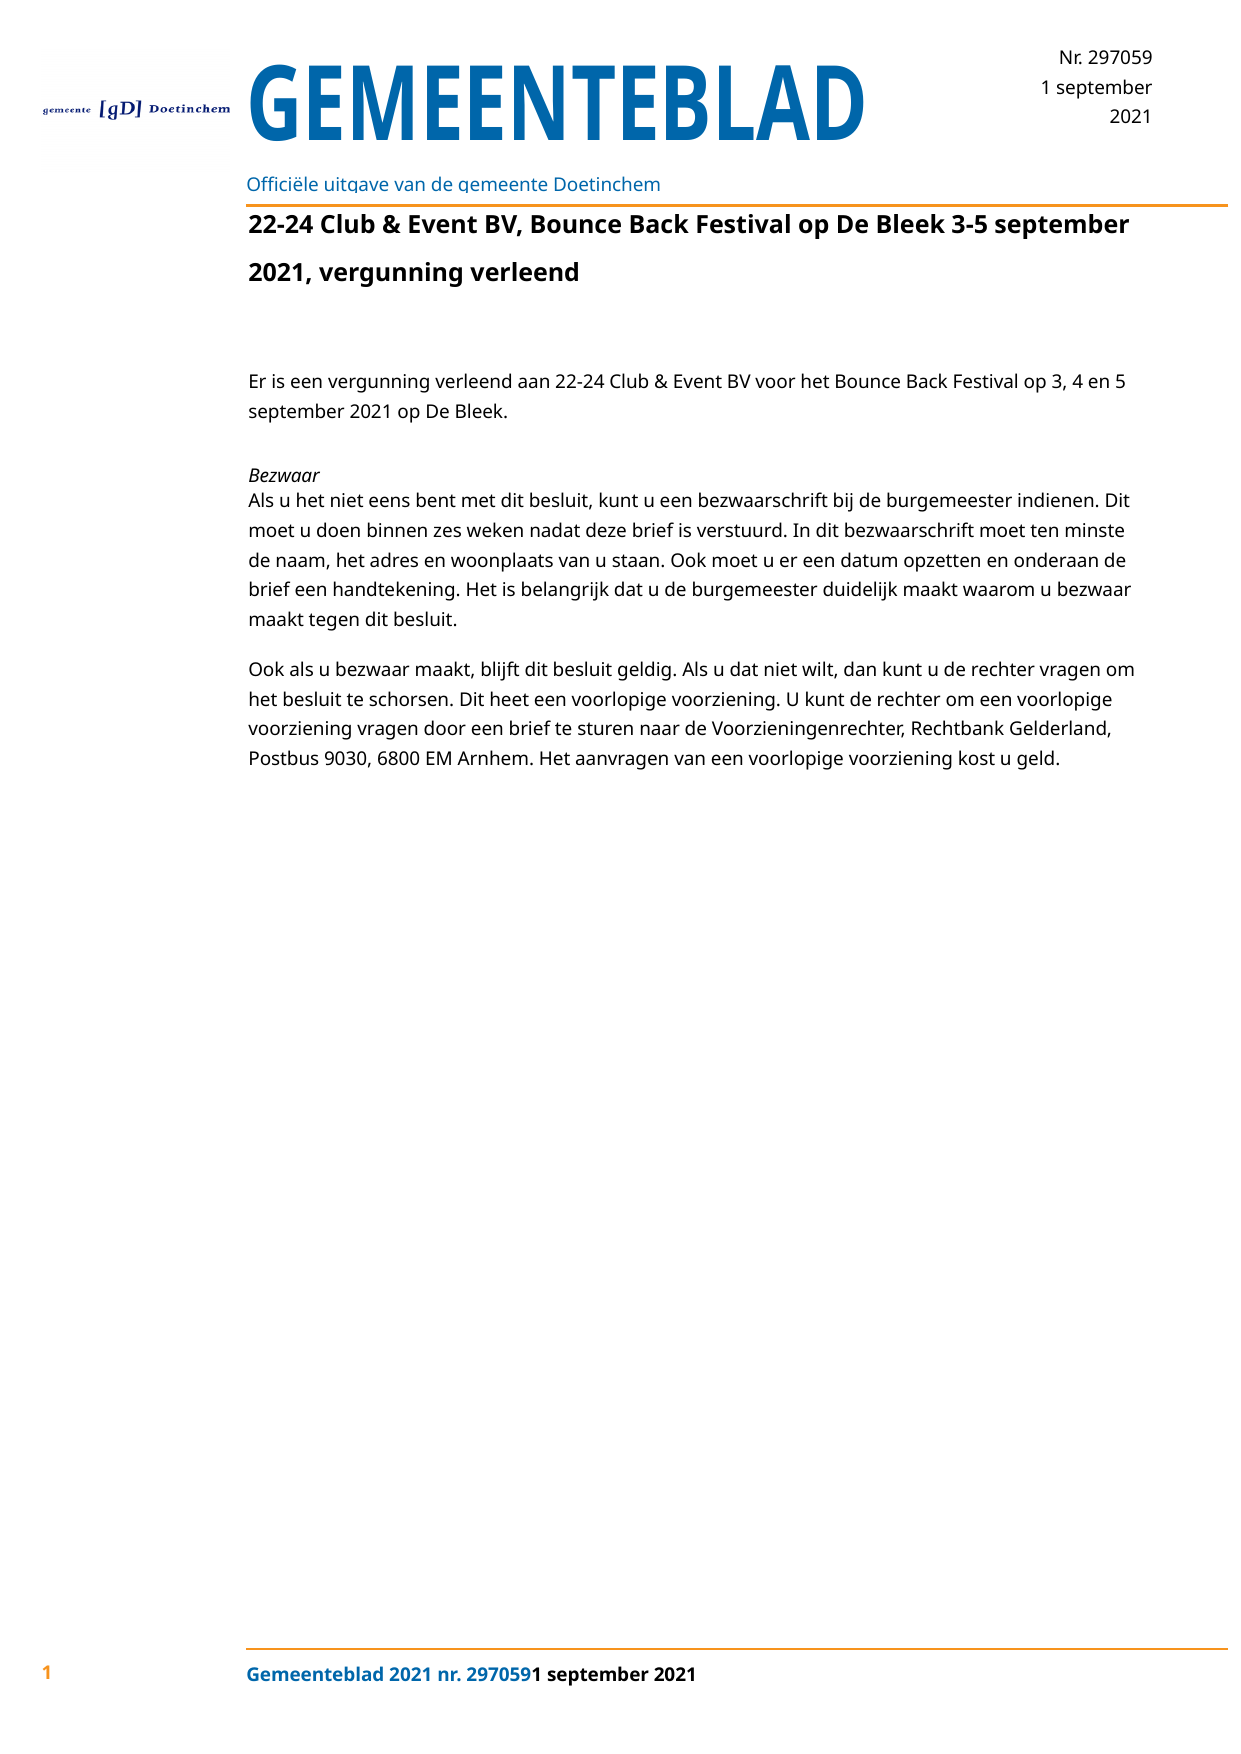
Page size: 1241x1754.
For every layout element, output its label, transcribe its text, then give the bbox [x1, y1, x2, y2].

picture [41, 47, 231, 172]
text 22-24 Club & Event BV, Bounce Back Festival op De Bleek 3-5 september 2021, vergunning verleend [248, 207, 1152, 288]
text Er is een vergunning verleend aan 22-24 Club & Event BV voor het Bounce Back Festival op 3, 4 en 5 september 2021 op De Bleek. [248, 368, 1152, 424]
text Ook als u bezwaar maakt, blijft dit besluit geldig. Als u dat niet wilt, dan kunt u de rechter vragen om het besluit te schorsen. Dit heet een voorlopige voorziening. U kunt de rechter om een voorlopige voorziening vragen door een brief te sturen naar de Voorzieningenrechter, Rechtbank Gelderland, Postbus 9030, 6800 EM Arnhem. Het aanvragen van een voorlopige voorziening kost u geld. [248, 656, 1152, 771]
text Bezwaar [248, 462, 1152, 488]
text Als u het niet eens bent met dit besluit, kunt u een bezwaarschrift bij de burgemeester indienen. Dit moet u doen binnen zes weken nadat deze brief is verstuurd. In dit bezwaarschrift moet ten minste de naam, het adres en woonplaats van u staan. Ook moet u er een datum opzetten en onderaan de brief een handtekening. Het is belangrijk dat u de burgemeester duidelijk maakt waarom u bezwaar maakt tegen dit besluit. [248, 488, 1152, 632]
